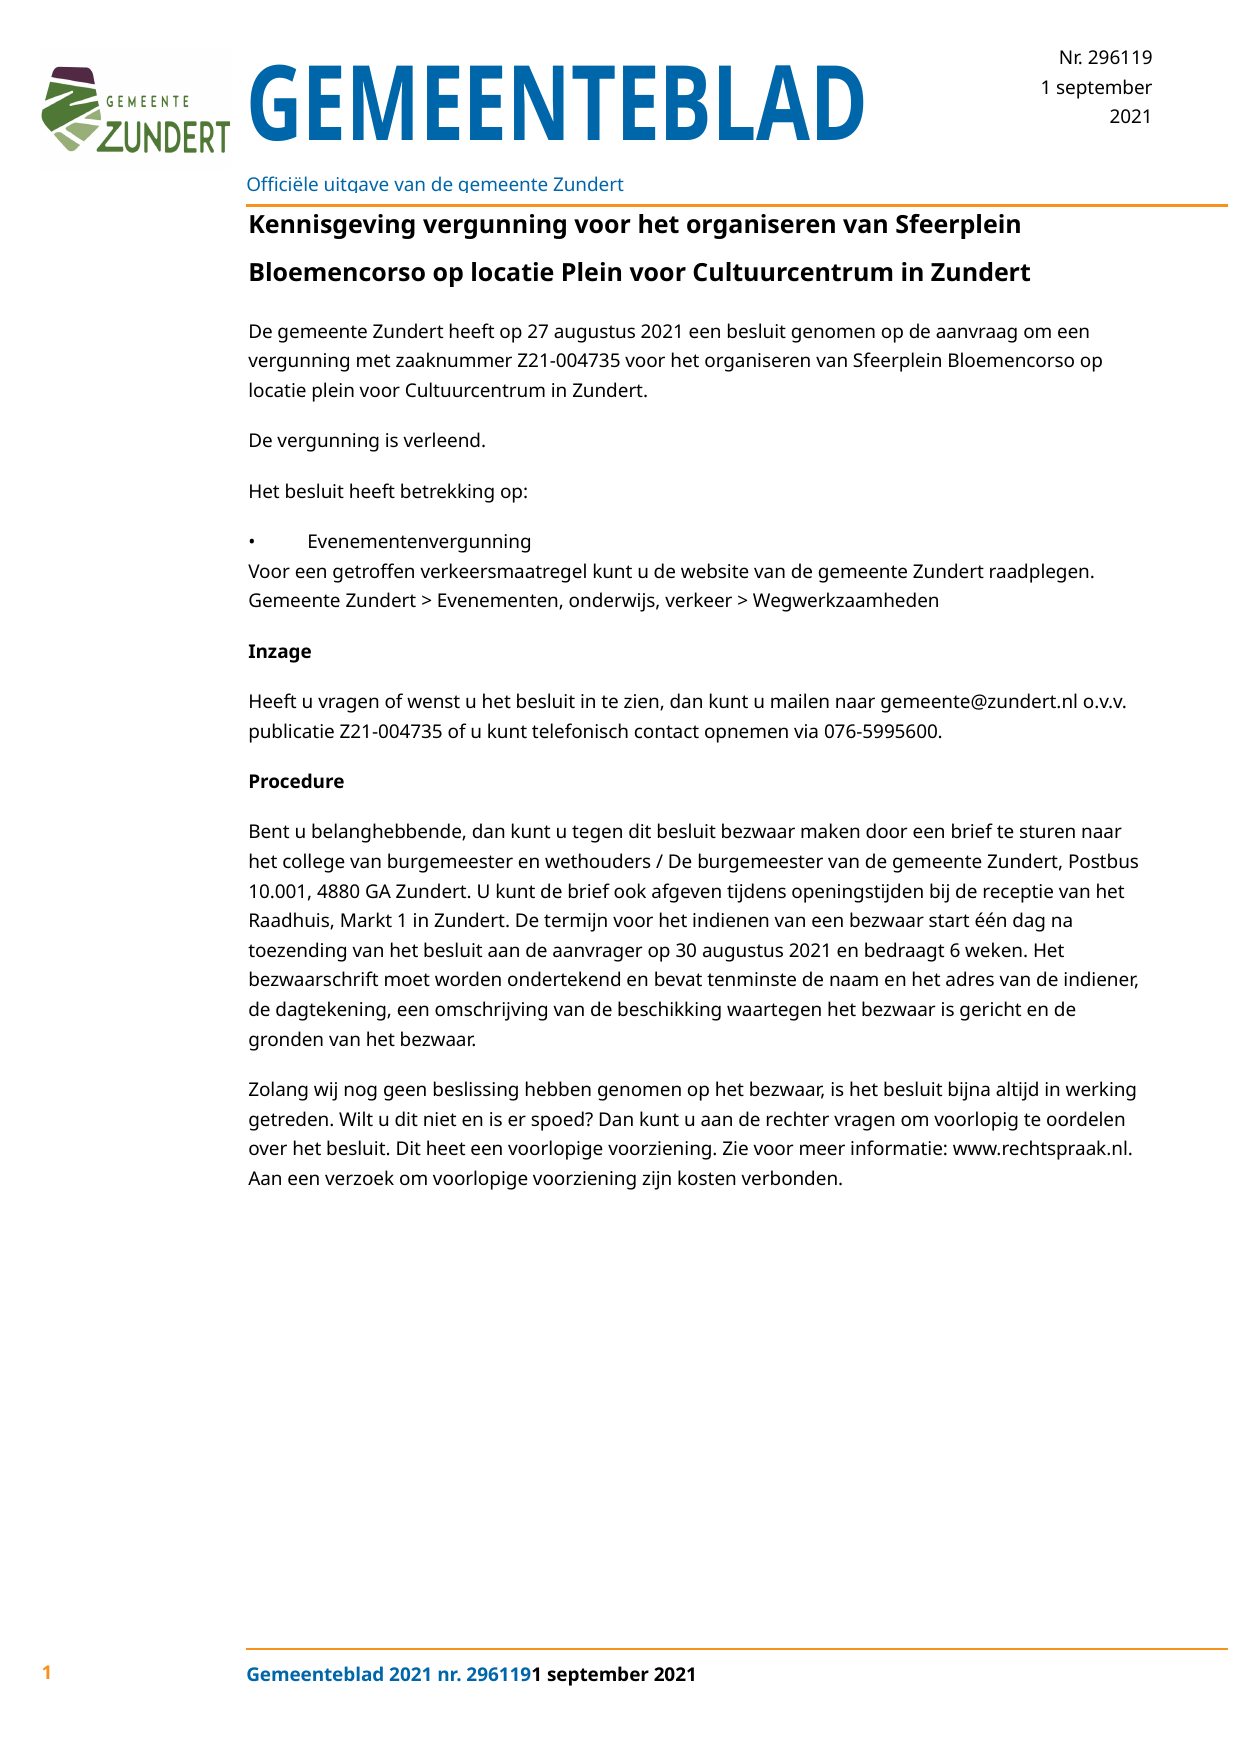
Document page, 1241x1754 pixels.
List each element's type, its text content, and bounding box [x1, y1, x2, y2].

text Kennisgeving vergunning voor het organiseren van Sfeerplein Bloemencorso op locatie Plein voor Cultuurcentrum in Zundert [248, 207, 1152, 288]
text Heeft u vragen of wenst u het besluit in te zien, dan kunt u mailen naar gemeente@zundert.nl o.v.v. publicatie Z21-004735 of u kunt telefonisch contact opnemen via 076-5995600. [248, 688, 1152, 744]
text De vergunning is verleend. [248, 427, 1152, 453]
text Zolang wij nog geen beslissing hebben genomen op het bezwaar, is het besluit bijna altijd in werking getreden. Wilt u dit niet en is er spoed? Dan kunt u aan de rechter vragen om voorlopig te oordelen over het besluit. Dit heet een voorlopige voorziening. Zie voor meer informatie: www.rechtspraak.nl. Aan een verzoek om voorlopige voorziening zijn kosten verbonden. [248, 1076, 1152, 1191]
text Voor een getroffen verkeersmaatregel kunt u de website van de gemeente Zundert raadplegen. Gemeente Zundert > Evenementen, onderwijs, verkeer > Wegwerkzaamheden [248, 558, 1152, 613]
text Het besluit heeft betrekking op: [248, 478, 1152, 504]
list Evenementenvergunning [248, 528, 1152, 554]
text De gemeente Zundert heeft op 27 augustus 2021 een besluit genomen op de aanvraag om een vergunning met zaaknummer Z21-004735 voor het organiseren van Sfeerplein Bloemencorso op locatie plein voor Cultuurcentrum in Zundert. [248, 318, 1152, 403]
text Inzage [248, 638, 1152, 664]
text Bent u belanghebbende, dan kunt u tegen dit besluit bezwaar maken door een brief te sturen naar het college van burgemeester en wethouders / De burgemeester van de gemeente Zundert, Postbus 10.001, 4880 GA Zundert. U kunt de brief ook afgeven tijdens openingstijden bij de receptie van het Raadhuis, Markt 1 in Zundert. De termijn voor het indienen van een bezwaar start één dag na toezending van het besluit aan de aanvrager op 30 augustus 2021 en bedraagt 6 weken. Het bezwaarschrift moet worden ondertekend en bevat tenminste de naam en het adres van de indiener, de dagtekening, een omschrijving van de beschikking waartegen het bezwaar is gericht en de gronden van het bezwaar. [248, 819, 1152, 1052]
picture [41, 47, 231, 172]
text Procedure [248, 768, 1152, 794]
